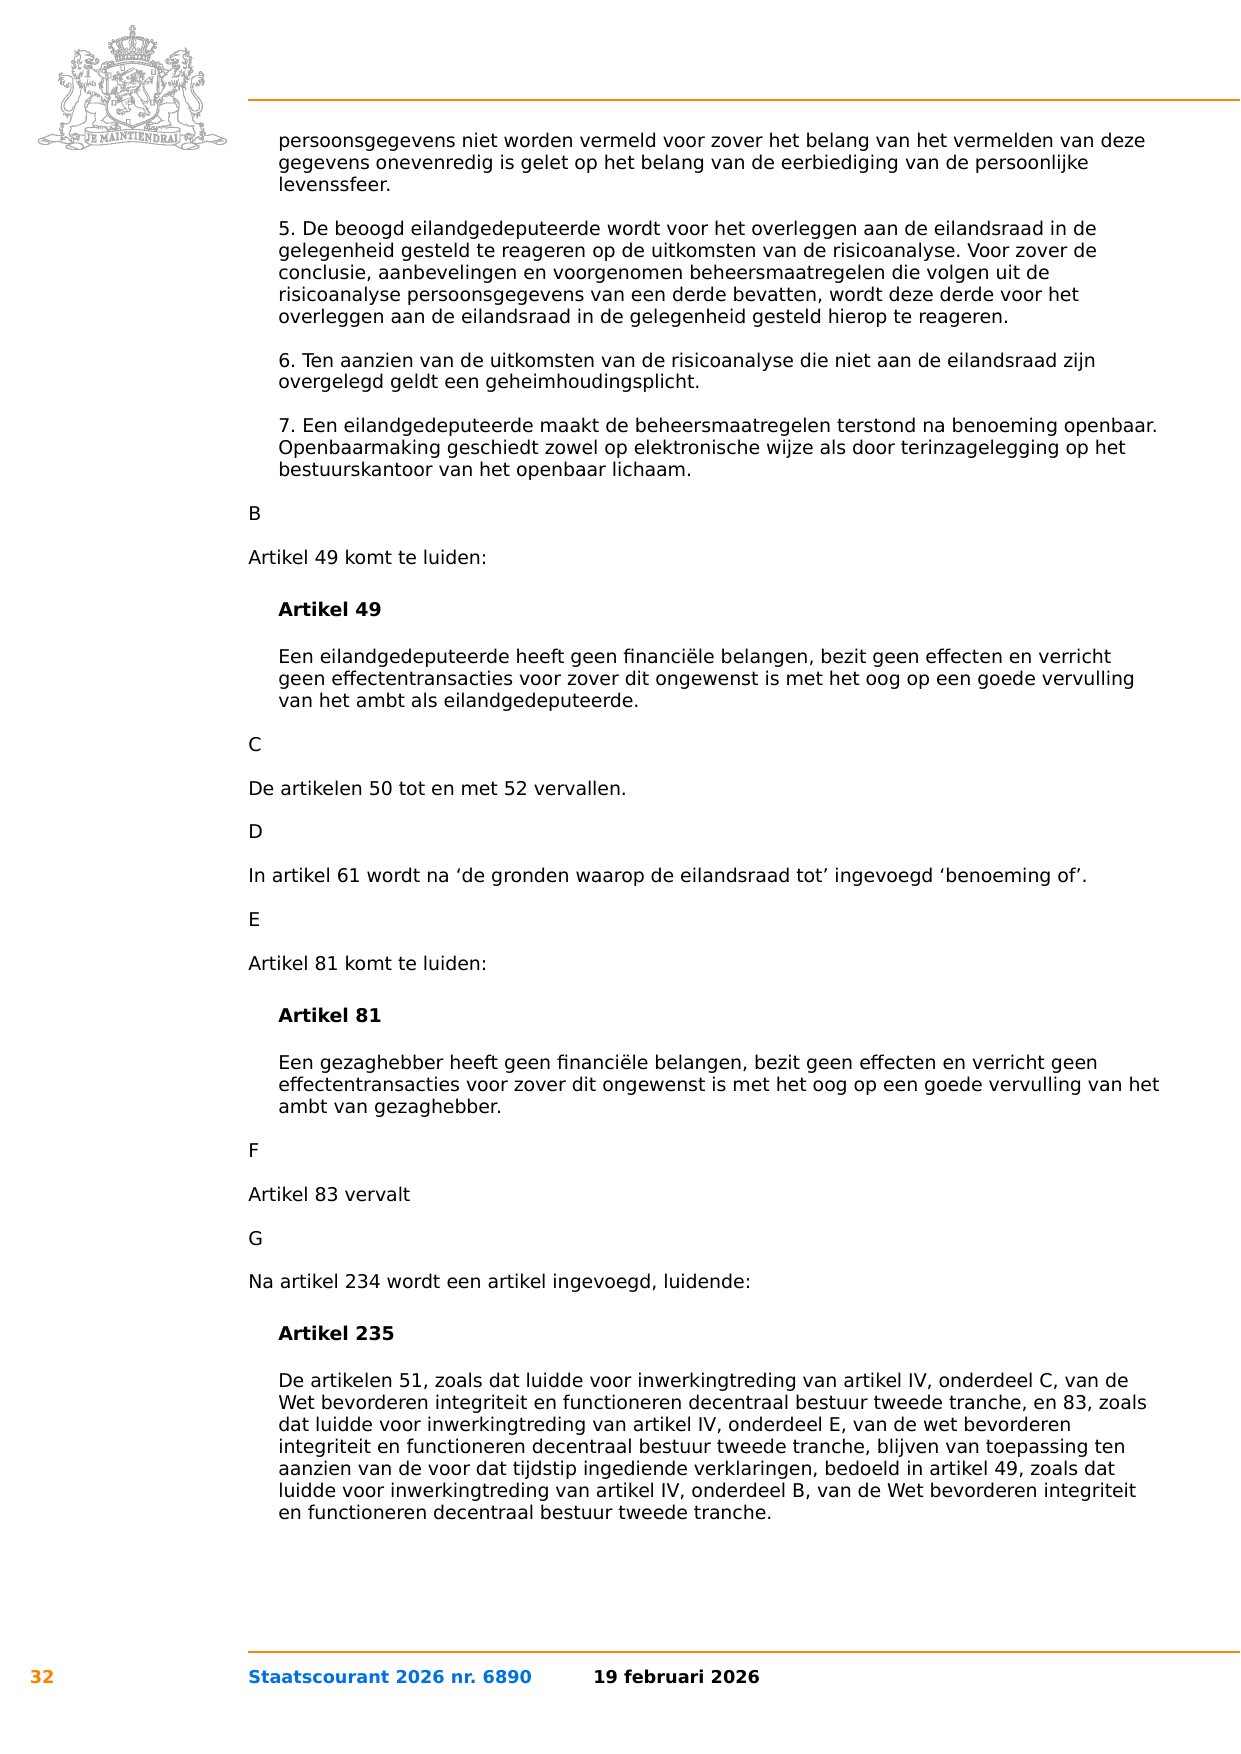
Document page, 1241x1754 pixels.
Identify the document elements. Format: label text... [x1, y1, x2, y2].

text De artikelen 51, zoals dat luidde voor inwerkingtreding van artikel IV, onderdeel C, van de Wet bevorderen integriteit en functioneren decentraal bestuur tweede tranche, en 83, zoals dat luidde voor inwerkingtreding van artikel IV, onderdeel E, van de wet bevorderen integriteit en functioneren decentraal bestuur tweede tranche, blijven van toepassing ten aanzien van de voor dat tijdstip ingediende verklaringen, bedoeld in artikel 49, zoals dat luidde voor inwerkingtreding van artikel IV, onderdeel B, van de Wet bevorderen integriteit en functioneren decentraal bestuur tweede tranche. [278, 1370, 1163, 1524]
subtitle Artikel 49 [278, 599, 1163, 621]
text G [248, 1227, 1163, 1249]
text 6. Ten aanzien van de uitkomsten van de risicoanalyse die niet aan de eilandsraad zijn overgelegd geldt een geheimhoudingsplicht. [278, 349, 1163, 393]
picture [38, 25, 227, 150]
text 5. De beoogd eilandgedeputeerde wordt voor het overleggen aan de eilandsraad in de gelegenheid gesteld te reageren op de uitkomsten van de risicoanalyse. Voor zover de conclusie, aanbevelingen en voorgenomen beheersmaatregelen die volgen uit de risicoanalyse persoonsgegevens van een derde bevatten, wordt deze derde voor het overleggen aan de eilandsraad in de gelegenheid gesteld hierop te reageren. [278, 218, 1163, 328]
text Na artikel 234 wordt een artikel ingevoegd, luidende: [248, 1271, 1163, 1293]
text C [248, 734, 1163, 756]
text 7. Een eilandgedeputeerde maakt de beheersmaatregelen terstond na benoeming openbaar. Openbaarmaking geschiedt zowel op elektronische wijze als door terinzagelegging op het bestuurskantoor van het openbaar lichaam. [278, 415, 1163, 481]
subtitle Artikel 235 [278, 1323, 1163, 1345]
text De artikelen 50 tot en met 52 vervallen. [248, 778, 1163, 799]
text E [248, 909, 1163, 931]
text Een gezaghebber heeft geen financiële belangen, bezit geen effecten en verricht geen effectentransacties voor zover dit ongewenst is met het oog op een goede vervulling van het ambt van gezaghebber. [278, 1052, 1163, 1118]
text In artikel 61 wordt na ‘de gronden waarop de eilandsraad tot’ ingevoegd ‘benoeming of’. [248, 865, 1163, 887]
text B [248, 503, 1163, 525]
text F [248, 1140, 1163, 1162]
text persoonsgegevens niet worden vermeld voor zover het belang van het vermelden van deze gegevens onevenredig is gelet op het belang van de eerbiediging van de persoonlijke levenssfeer. [278, 130, 1163, 196]
text Artikel 81 komt te luiden: [248, 953, 1163, 975]
text D [248, 821, 1163, 843]
text Artikel 83 vervalt [248, 1184, 1163, 1206]
subtitle Artikel 81 [278, 1005, 1163, 1027]
text Een eilandgedeputeerde heeft geen financiële belangen, bezit geen effecten en verricht geen effectentransacties voor zover dit ongewenst is met het oog op een goede vervulling van het ambt als eilandgedeputeerde. [278, 646, 1163, 712]
text Artikel 49 komt te luiden: [248, 547, 1163, 569]
